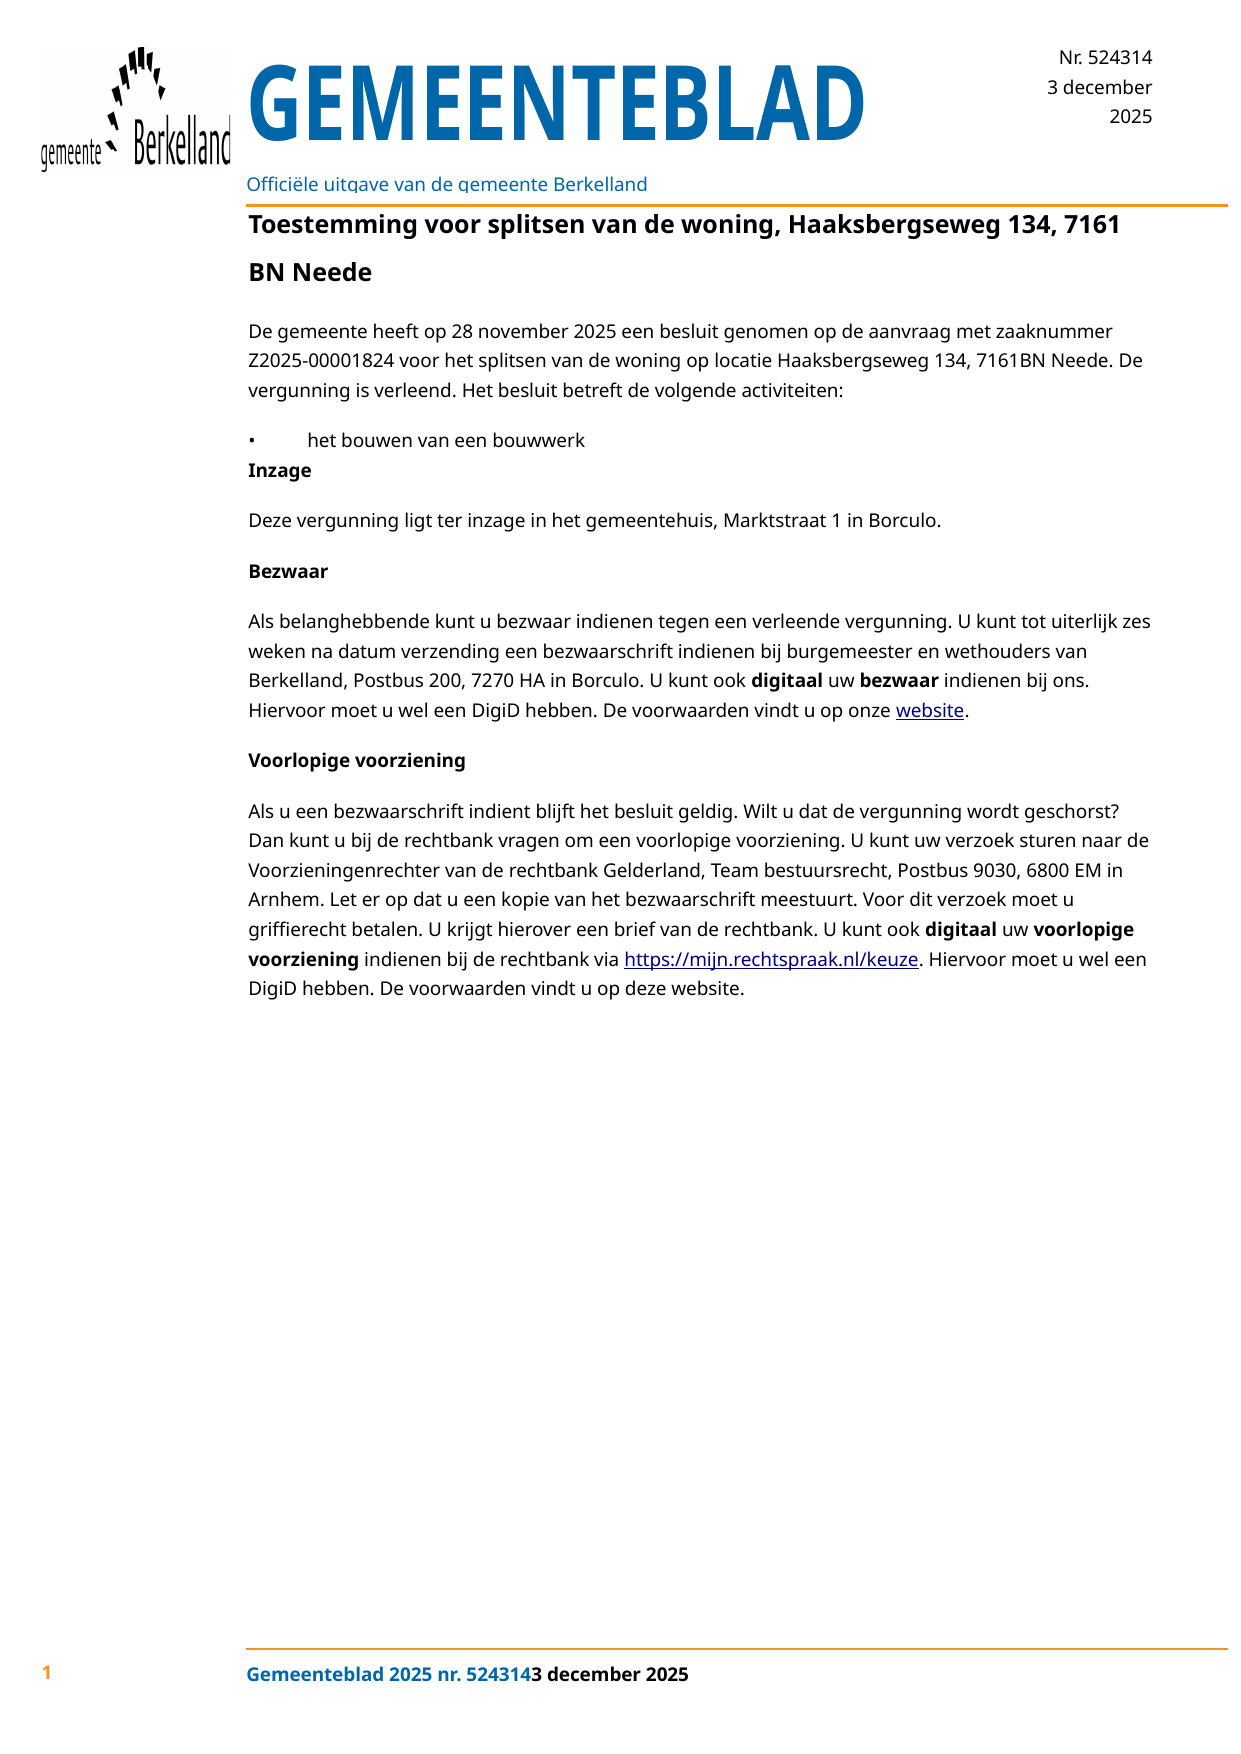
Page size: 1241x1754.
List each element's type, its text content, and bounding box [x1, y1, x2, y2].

text De gemeente heeft op 28 november 2025 een besluit genomen op de aanvraag met zaaknummer Z2025-00001824 voor het splitsen van de woning op locatie Haaksbergseweg 134, 7161BN Neede. De vergunning is verleend. Het besluit betreft de volgende activiteiten: [248, 318, 1152, 403]
text Bezwaar [248, 558, 1152, 584]
text Als u een bezwaarschrift indient blijft het besluit geldig. Wilt u dat de vergunning wordt geschorst? Dan kunt u bij de rechtbank vragen om een voorlopige voorziening. U kunt uw verzoek sturen naar de Voorzieningenrechter van de rechtbank Gelderland, Team bestuursrecht, Postbus 9030, 6800 EM in Arnhem. Let er op dat u een kopie van het bezwaarschrift meestuurt. Voor dit verzoek moet u griffierecht betalen. U krijgt hierover een brief van de rechtbank. U kunt ook digitaal uw voorlopige voorziening indienen bij de rechtbank via https://mijn.rechtspraak.nl/keuze. Hiervoor moet u wel een DigiD hebben. De voorwaarden vindt u op deze website. [248, 798, 1152, 1001]
picture [41, 47, 231, 172]
list het bouwen van een bouwwerk [248, 427, 1152, 453]
text Toestemming voor splitsen van de woning, Haaksbergseweg 134, 7161 BN Neede [248, 207, 1152, 288]
text Inzage [248, 457, 1152, 483]
text Deze vergunning ligt ter inzage in het gemeentehuis, Marktstraat 1 in Borculo. [248, 507, 1152, 533]
text Voorlopige voorziening [248, 747, 1152, 773]
text Als belanghebbende kunt u bezwaar indienen tegen een verleende vergunning. U kunt tot uiterlijk zes weken na datum verzending een bezwaarschrift indienen bij burgemeester en wethouders van Berkelland, Postbus 200, 7270 HA in Borculo. U kunt ook digitaal uw bezwaar indienen bij ons. Hiervoor moet u wel een DigiD hebben. De voorwaarden vindt u op onze website. [248, 608, 1152, 723]
